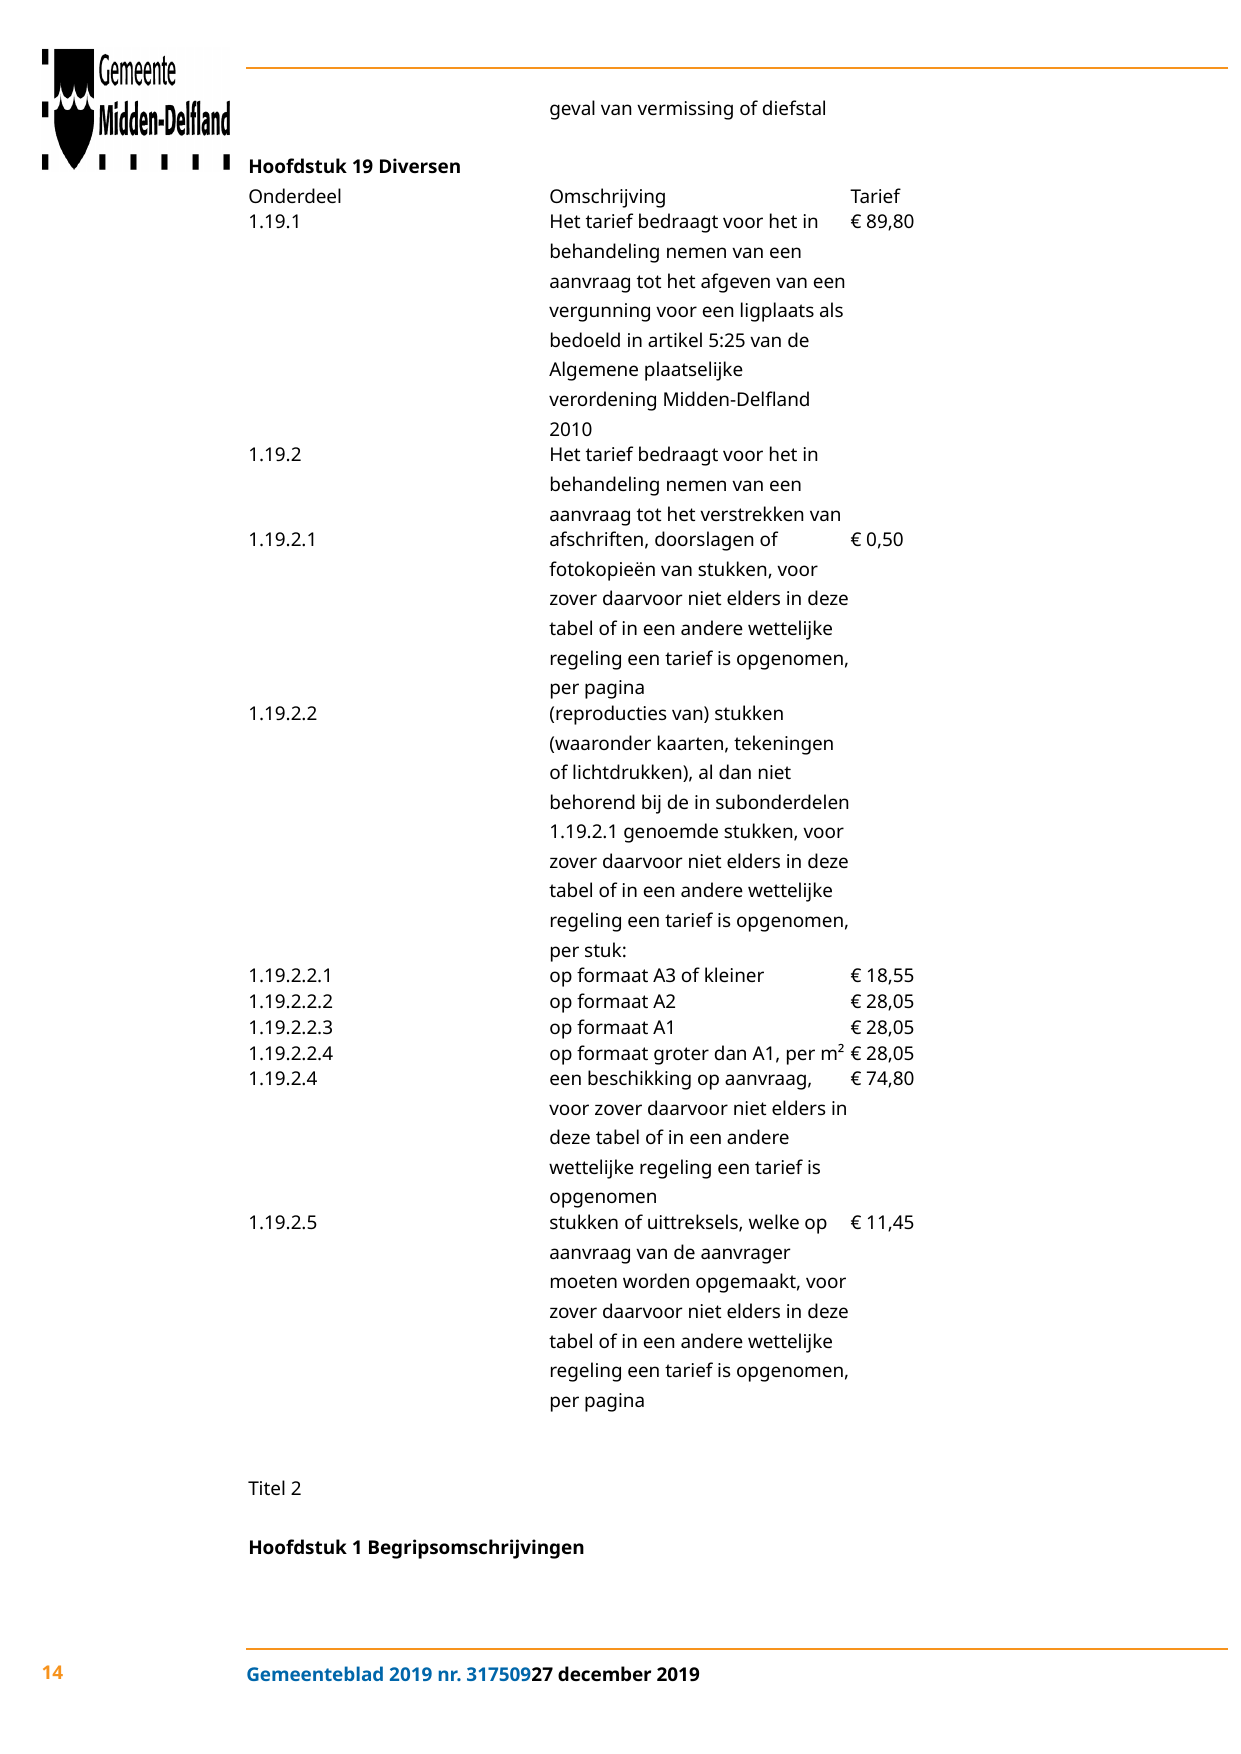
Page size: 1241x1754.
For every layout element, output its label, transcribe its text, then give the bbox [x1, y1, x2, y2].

table_cell Het tarief bedraagt voor het in behandeling nemen van een aanvraag tot het verstrekken van [549, 442, 850, 526]
table_cell 1.19.2.5 [248, 1210, 549, 1413]
table_cell een beschikking op aanvraag, voor zover daarvoor niet elders in deze tabel of in een andere wettelijke regeling een tarief is opgenomen [549, 1065, 850, 1209]
table_cell € 11,45 [850, 1210, 1152, 1413]
table_cell € 28,05 [850, 1014, 1152, 1040]
table_cell [850, 700, 1152, 962]
table_cell € 18,55 [850, 963, 1152, 988]
text Titel 2 [248, 1475, 1152, 1501]
table_header Tarief [850, 183, 1152, 209]
table_cell 1.19.2.2 [248, 700, 549, 962]
table_cell € 0,50 [850, 526, 1152, 700]
table_cell [248, 95, 549, 121]
table_cell afschriften, doorslagen of fotokopieën van stukken, voor zover daarvoor niet elders in deze tabel of in een andere wettelijke regeling een tarief is opgenomen, per pagina [549, 526, 850, 700]
table_cell geval van vermissing of diefstal [549, 95, 850, 121]
table_header Omschrijving [549, 183, 850, 209]
table_cell op formaat A1 [549, 1014, 850, 1040]
table_cell € 28,05 [850, 1040, 1152, 1065]
table_cell 1.19.2 [248, 442, 549, 526]
table_cell 1.19.2.2.1 [248, 963, 549, 988]
table_header Onderdeel [248, 183, 549, 209]
table_cell op formaat A3 of kleiner [549, 963, 850, 988]
table_cell [850, 442, 1152, 526]
picture [41, 47, 231, 172]
table_cell 1.19.2.4 [248, 1065, 549, 1209]
table_cell op formaat groter dan A1, per m² [549, 1040, 850, 1065]
text Hoofdstuk 19 Diversen [248, 153, 1152, 179]
table_cell € 74,80 [850, 1065, 1152, 1209]
text Hoofdstuk 1 Begripsomschrijvingen [248, 1534, 1152, 1560]
table_cell 1.19.2.1 [248, 526, 549, 700]
table_cell [850, 95, 1152, 121]
table_cell stukken of uittreksels, welke op aanvraag van de aanvrager moeten worden opgemaakt, voor zover daarvoor niet elders in deze tabel of in een andere wettelijke regeling een tarief is opgenomen, per pagina [549, 1210, 850, 1413]
table_cell 1.19.2.2.4 [248, 1040, 549, 1065]
table_cell € 89,80 [850, 209, 1152, 442]
table_cell op formaat A2 [549, 988, 850, 1014]
table_cell Het tarief bedraagt voor het in behandeling nemen van een aanvraag tot het afgeven van een vergunning voor een ligplaats als bedoeld in artikel 5:25 van de Algemene plaatselijke verordening Midden-Delfland 2010 [549, 209, 850, 442]
table_cell 1.19.2.2.3 [248, 1014, 549, 1040]
table_cell 1.19.2.2.2 [248, 988, 549, 1014]
table_cell 1.19.1 [248, 209, 549, 442]
table_cell € 28,05 [850, 988, 1152, 1014]
table_cell (reproducties van) stukken (waaronder kaarten, tekeningen of lichtdrukken), al dan niet behorend bij de in subonderdelen 1.19.2.1 genoemde stukken, voor zover daarvoor niet elders in deze tabel of in een andere wettelijke regeling een tarief is opgenomen, per stuk: [549, 700, 850, 962]
